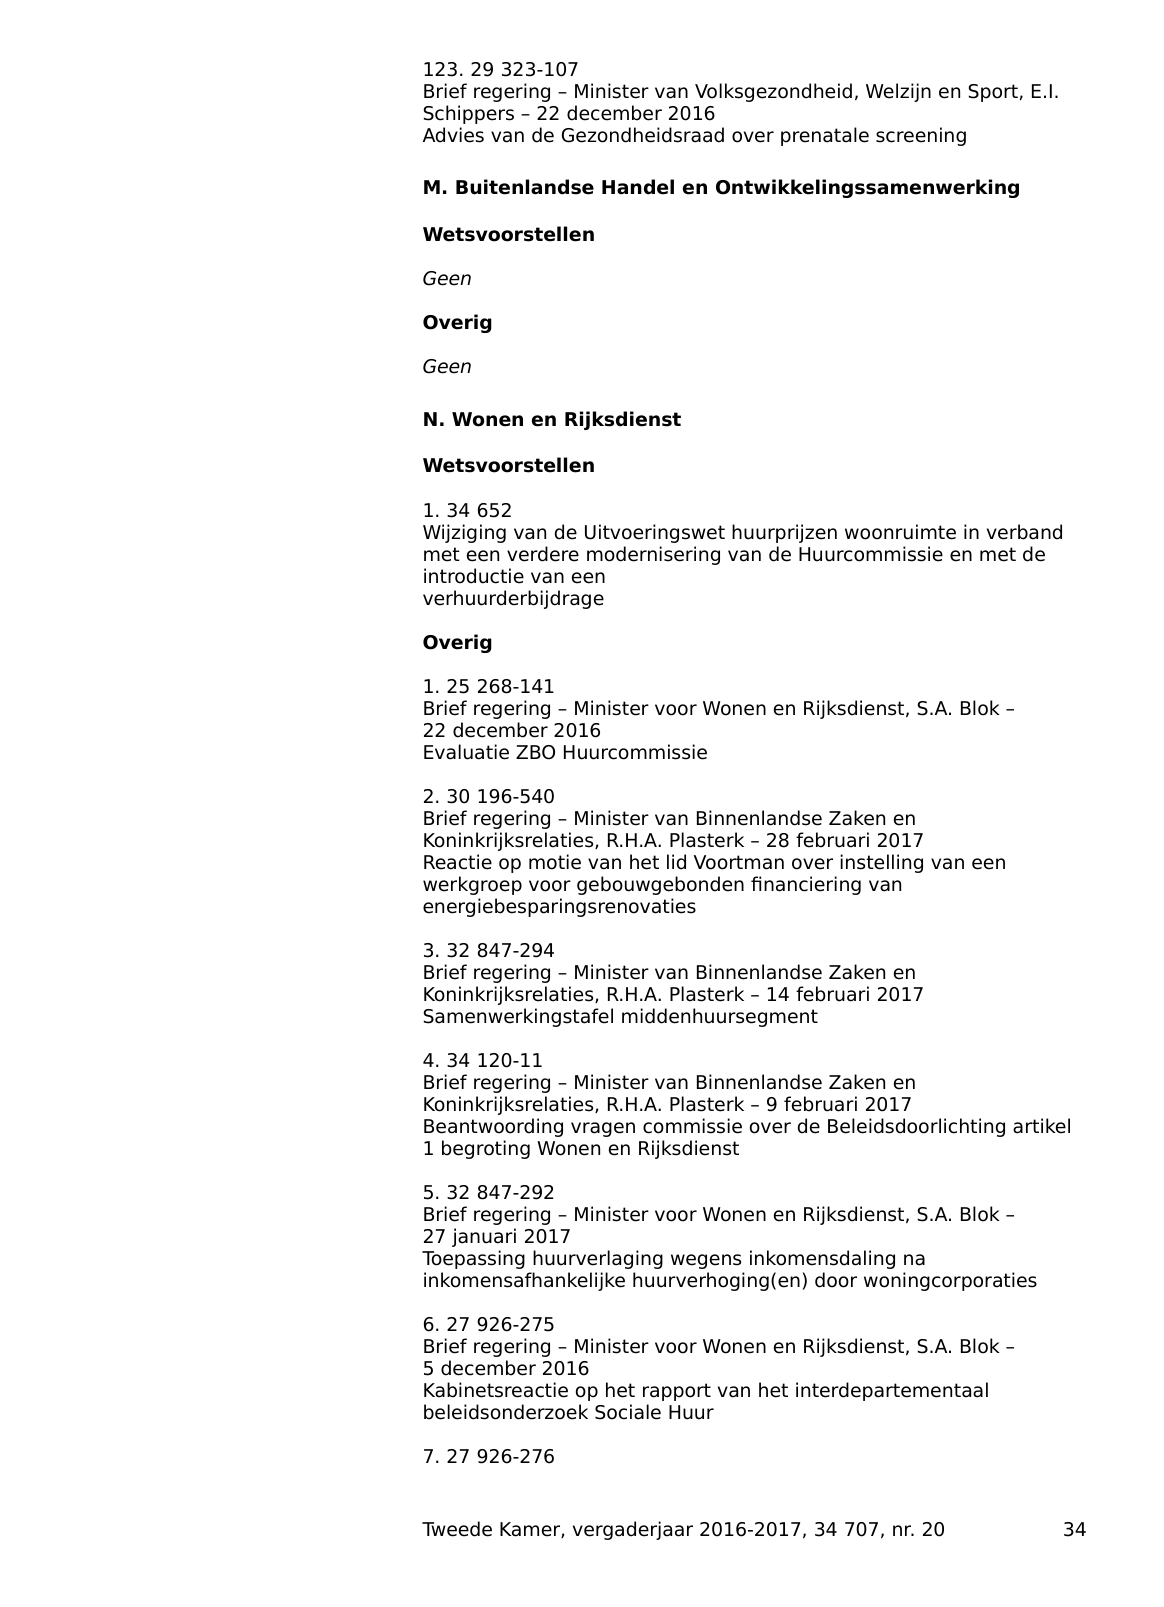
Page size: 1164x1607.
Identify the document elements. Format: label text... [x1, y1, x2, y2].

subtitle N. Wonen en Rijksdienst [422, 408, 1087, 430]
text Geen [422, 356, 1087, 378]
text 1. 25 268-141 [422, 676, 1087, 698]
text 1. 34 652 [422, 499, 1087, 522]
text Evaluatie ZBO Huurcommissie [422, 742, 1087, 764]
subtitle M. Buitenlandse Handel en Ontwikkelingssamenwerking [422, 177, 1087, 199]
text Geen [422, 268, 1087, 290]
text Kabinetsreactie op het rapport van het interdepartementaal beleidsonderzoek Sociale Huur [422, 1380, 1087, 1424]
text Brief regering – Minister voor Wonen en Rijksdienst, S.A. Blok – 5 december 2016 [422, 1336, 1087, 1380]
text 4. 34 120-11 [422, 1050, 1087, 1072]
text 7. 27 926-276 [422, 1446, 1087, 1468]
text Advies van de Gezondheidsraad over prenatale screening [422, 125, 1087, 147]
text 3. 32 847-294 [422, 940, 1087, 962]
subtitle Overig [422, 632, 1087, 654]
text 123. 29 323-107 [422, 59, 1087, 81]
text 6. 27 926-275 [422, 1314, 1087, 1336]
text Brief regering – Minister voor Wonen en Rijksdienst, S.A. Blok – 27 januari 2017 [422, 1204, 1087, 1248]
subtitle Overig [422, 312, 1087, 334]
text Brief regering – Minister van Binnenlandse Zaken en Koninkrijksrelaties, R.H.A. Plasterk – 9 februari 2017 [422, 1072, 1087, 1116]
text verhuurderbijdrage [422, 587, 1087, 609]
text Samenwerkingstafel middenhuursegment [422, 1006, 1087, 1028]
text Brief regering – Minister voor Wonen en Rijksdienst, S.A. Blok – 22 december 2016 [422, 698, 1087, 742]
subtitle Wetsvoorstellen [422, 224, 1087, 246]
text 5. 32 847-292 [422, 1182, 1087, 1204]
text Brief regering – Minister van Volksgezondheid, Welzijn en Sport, E.I. Schippers – 22 december 2016 [422, 81, 1087, 125]
text Reactie op motie van het lid Voortman over instelling van een werkgroep voor gebouwgebonden financiering van energiebesparingsrenovaties [422, 852, 1087, 918]
text Brief regering – Minister van Binnenlandse Zaken en Koninkrijksrelaties, R.H.A. Plasterk – 28 februari 2017 [422, 808, 1087, 852]
text Brief regering – Minister van Binnenlandse Zaken en Koninkrijksrelaties, R.H.A. Plasterk – 14 februari 2017 [422, 962, 1087, 1006]
text 2. 30 196-540 [422, 786, 1087, 808]
text Wijziging van de Uitvoeringswet huurprijzen woonruimte in verband met een verdere modernisering van de Huurcommissie en met de introductie van een [422, 522, 1087, 587]
text Toepassing huurverlaging wegens inkomensdaling na inkomensafhankelijke huurverhoging(en) door woningcorporaties [422, 1248, 1087, 1292]
subtitle Wetsvoorstellen [422, 455, 1087, 477]
text Beantwoording vragen commissie over de Beleidsdoorlichting artikel 1 begroting Wonen en Rijksdienst [422, 1116, 1087, 1160]
